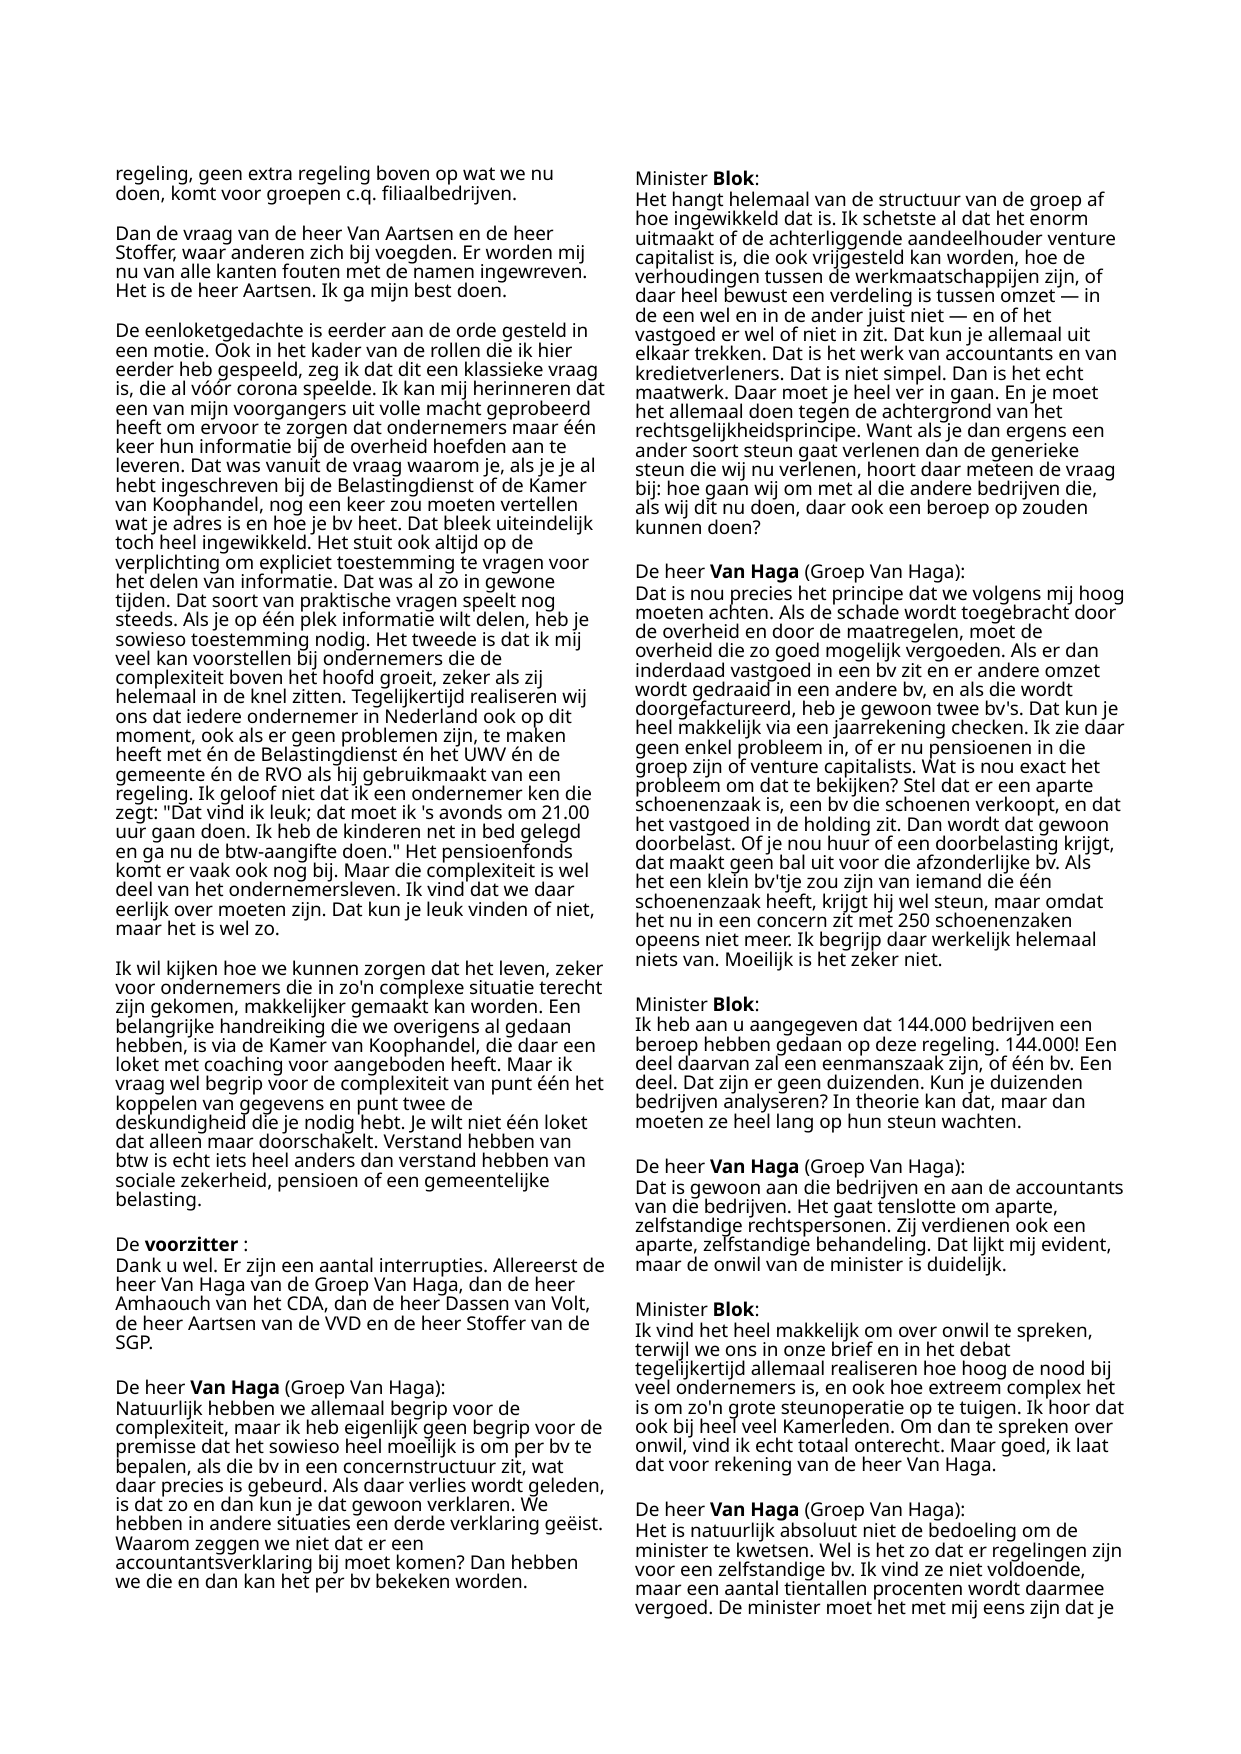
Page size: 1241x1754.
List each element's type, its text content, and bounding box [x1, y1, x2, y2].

text De eenloketgedachte is eerder aan de orde gesteld in een motie. Ook in het kader van de rollen die ik hier eerder heb gespeeld, zeg ik dat dit een klassieke vraag is, die al vóór corona speelde. Ik kan mij herinneren dat een van mijn voorgangers uit volle macht geprobeerd heeft om ervoor te zorgen dat ondernemers maar één keer hun informatie bij de overheid hoefden aan te leveren. Dat was vanuit de vraag waarom je, als je je al hebt ingeschreven bij de Belastingdienst of de Kamer van Koophandel, nog een keer zou moeten vertellen wat je adres is en hoe je bv heet. Dat bleek uiteindelijk toch heel ingewikkeld. Het stuit ook altijd op de verplichting om expliciet toestemming te vragen voor het delen van informatie. Dat was al zo in gewone tijden. Dat soort van praktische vragen speelt nog steeds. Als je op één plek informatie wilt delen, heb je sowieso toestemming nodig. Het tweede is dat ik mij veel kan voorstellen bij ondernemers die de complexiteit boven het hoofd groeit, zeker als zij helemaal in de knel zitten. Tegelijkertijd realiseren wij ons dat iedere ondernemer in Nederland ook op dit moment, ook als er geen problemen zijn, te maken heeft met én de Belastingdienst én het UWV én de gemeente én de RVO als hij gebruikmaakt van een regeling. Ik geloof niet dat ik een ondernemer ken die zegt: "Dat vind ik leuk; dat moet ik 's avonds om 21.00 uur gaan doen. Ik heb de kinderen net in bed gelegd en ga nu de btw-aangifte doen." Het pensioenfonds komt er vaak ook nog bij. Maar die complexiteit is wel deel van het ondernemersleven. Ik vind dat we daar eerlijk over moeten zijn. Dat kun je leuk vinden of niet, maar het is wel zo. [115, 322, 605, 939]
text Natuurlijk hebben we allemaal begrip voor de complexiteit, maar ik heb eigenlijk geen begrip voor de premisse dat het sowieso heel moeilijk is om per bv te bepalen, als die bv in een concernstructuur zit, wat daar precies is gebeurd. Als daar verlies wordt geleden, is dat zo en dan kun je dat gewoon verklaren. We hebben in andere situaties een derde verklaring geëist. Waarom zeggen we niet dat er een accountantsverklaring bij moet komen? Dan hebben we die en dan kan het per bv bekeken worden. [115, 1400, 605, 1592]
text De heer Van Haga (Groep Van Haga): [635, 559, 1125, 584]
text Dat is gewoon aan die bedrijven en aan de accountants van die bedrijven. Het gaat tenslotte om aparte, zelfstandige rechtspersonen. Zij verdienen ook een aparte, zelfstandige behandeling. Dat lijkt mij evident, maar de onwil van de minister is duidelijk. [635, 1179, 1125, 1275]
text Minister Blok: [635, 1296, 1125, 1322]
text Ik heb aan u aangegeven dat 144.000 bedrijven een beroep hebben gedaan op deze regeling. 144.000! Een deel daarvan zal een eenmanszaak zijn, of één bv. Een deel. Dat zijn er geen duizenden. Kun je duizenden bedrijven analyseren? In theorie kan dat, maar dan moeten ze heel lang op hun steun wachten. [635, 1016, 1125, 1132]
text Dan de vraag van de heer Van Aartsen en de heer Stoffer, waar anderen zich bij voegden. Er worden mij nu van alle kanten fouten met de namen ingewreven. Het is de heer Aartsen. Ik ga mijn best doen. [115, 224, 605, 302]
text Het hangt helemaal van de structuur van de groep af hoe ingewikkeld dat is. Ik schetste al dat het enorm uitmaakt of de achterliggende aandeelhouder venture capitalist is, die ook vrijgesteld kan worden, hoe de verhoudingen tussen de werkmaatschappijen zijn, of daar heel bewust een verdeling is tussen omzet — in de een wel en in de ander juist niet — en of het vastgoed er wel of niet in zit. Dat kun je allemaal uit elkaar trekken. Dat is het werk van accountants en van kredietverleners. Dat is niet simpel. Dan is het echt maatwerk. Daar moet je heel ver in gaan. En je moet het allemaal doen tegen de achtergrond van het rechtsgelijkheidsprincipe. Want als je dan ergens een ander soort steun gaat verlenen dan de generieke steun die wij nu verlenen, hoort daar meteen de vraag bij: hoe gaan wij om met al die andere bedrijven die, als wij dit nu doen, daar ook een beroep op zouden kunnen doen? [635, 191, 1125, 538]
text Minister Blok: [635, 165, 1125, 191]
text De voorzitter : [115, 1231, 605, 1257]
text regeling, geen extra regeling boven op wat we nu doen, komt voor groepen c.q. filiaalbedrijven. [115, 165, 605, 204]
text Ik vind het heel makkelijk om over onwil te spreken, terwijl we ons in onze brief en in het debat tegelijkertijd allemaal realiseren hoe hoog de nood bij veel ondernemers is, en ook hoe extreem complex het is om zo'n grote steunoperatie op te tuigen. Ik hoor dat ook bij heel veel Kamerleden. Om dan te spreken over onwil, vind ik echt totaal onterecht. Maar goed, ik laat dat voor rekening van de heer Van Haga. [635, 1322, 1125, 1476]
text Minister Blok: [635, 991, 1125, 1016]
text De heer Van Haga (Groep Van Haga): [635, 1153, 1125, 1179]
text Dat is nou precies het principe dat we volgens mij hoog moeten achten. Als de schade wordt toegebracht door de overheid en door de maatregelen, moet de overheid die zo goed mogelijk vergoeden. Als er dan inderdaad vastgoed in een bv zit en er andere omzet wordt gedraaid in een andere bv, en als die wordt doorgefactureerd, heb je gewoon twee bv's. Dat kun je heel makkelijk via een jaarrekening checken. Ik zie daar geen enkel probleem in, of er nu pensioenen in die groep zijn of venture capitalists. Wat is nou exact het probleem om dat te bekijken? Stel dat er een aparte schoenenzaak is, een bv die schoenen verkoopt, en dat het vastgoed in de holding zit. Dan wordt dat gewoon doorbelast. Of je nou huur of een doorbelasting krijgt, dat maakt geen bal uit voor die afzonderlijke bv. Als het een klein bv'tje zou zijn van iemand die één schoenenzaak heeft, krijgt hij wel steun, maar omdat het nu in een concern zit met 250 schoenenzaken opeens niet meer. Ik begrijp daar werkelijk helemaal niets van. Moeilijk is het zeker niet. [635, 584, 1125, 970]
text Ik wil kijken hoe we kunnen zorgen dat het leven, zeker voor ondernemers die in zo'n complexe situatie terecht zijn gekomen, makkelijker gemaakt kan worden. Een belangrijke handreiking die we overigens al gedaan hebben, is via de Kamer van Koophandel, die daar een loket met coaching voor aangeboden heeft. Maar ik vraag wel begrip voor de complexiteit van punt één het koppelen van gegevens en punt twee de deskundigheid die je nodig hebt. Je wilt niet één loket dat alleen maar doorschakelt. Verstand hebben van btw is echt iets heel anders dan verstand hebben van sociale zekerheid, pensioen of een gemeentelijke belasting. [115, 960, 605, 1210]
text De heer Van Haga (Groep Van Haga): [115, 1374, 605, 1400]
text De heer Van Haga (Groep Van Haga): [635, 1497, 1125, 1522]
text Het is natuurlijk absoluut niet de bedoeling om de minister te kwetsen. Wel is het zo dat er regelingen zijn voor een zelfstandige bv. Ik vind ze niet voldoende, maar een aantal tientallen procenten wordt daarmee vergoed. De minister moet het met mij eens zijn dat je [635, 1522, 1125, 1619]
text Dank u wel. Er zijn een aantal interrupties. Allereerst de heer Van Haga van de Groep Van Haga, dan de heer Amhaouch van het CDA, dan de heer Dassen van Volt, de heer Aartsen van de VVD en de heer Stoffer van de SGP. [115, 1257, 605, 1353]
